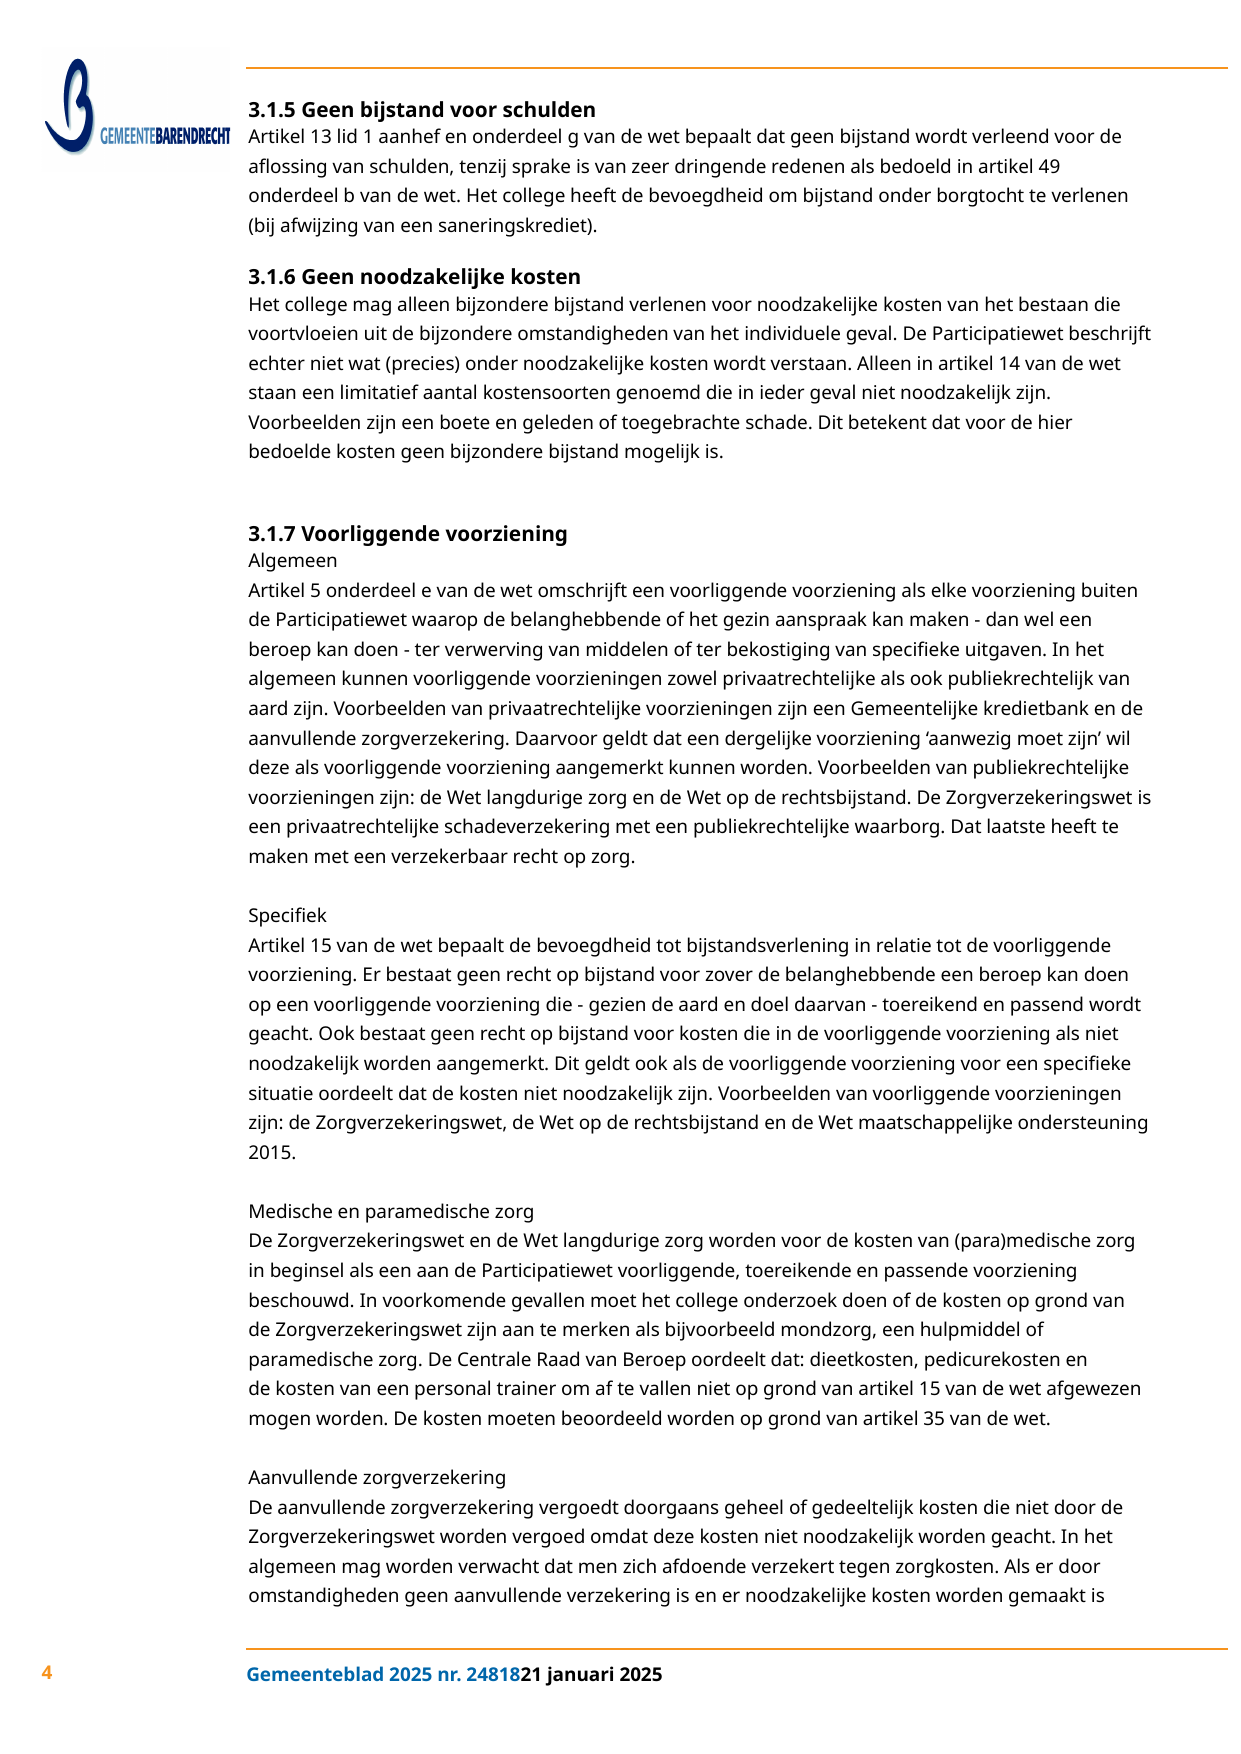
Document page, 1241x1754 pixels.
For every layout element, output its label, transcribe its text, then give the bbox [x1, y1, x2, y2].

text Artikel 13 lid 1 aanhef en onderdeel g van de wet bepaalt dat geen bijstand wordt verleend voor de aflossing van schulden, tenzij sprake is van zeer dringende redenen als bedoeld in artikel 49 onderdeel b van de wet. Het college heeft de bevoegdheid om bijstand onder borgtocht te verlenen (bij afwijzing van een saneringskrediet). [248, 123, 1152, 238]
text 3.1.6 Geen noodzakelijke kosten [248, 262, 1152, 291]
text Artikel 5 onderdeel e van de wet omschrijft een voorliggende voorziening als elke voorziening buiten de Participatiewet waarop de belanghebbende of het gezin aanspraak kan maken - dan wel een beroep kan doen - ter verwerving van middelen of ter bekostiging van specifieke uitgaven. In het algemeen kunnen voorliggende voorzieningen zowel privaatrechtelijke als ook publiekrechtelijk van aard zijn. Voorbeelden van privaatrechtelijke voorzieningen zijn een Gemeentelijke kredietbank en de aanvullende zorgverzekering. Daarvoor geldt dat een dergelijke voorziening ‘aanwezig moet zijn’ wil deze als voorliggende voorziening aangemerkt kunnen worden. Voorbeelden van publiekrechtelijke voorzieningen zijn: de Wet langdurige zorg en de Wet op de rechtsbijstand. De Zorgverzekeringswet is een privaatrechtelijke schadeverzekering met een publiekrechtelijke waarborg. Dat laatste heeft te maken met een verzekerbaar recht op zorg. [248, 577, 1152, 869]
text Specifiek [248, 902, 1152, 928]
text Algemeen [248, 547, 1152, 573]
text 3.1.5 Geen bijstand voor schulden [248, 95, 1152, 123]
text De aanvullende zorgverzekering vergoedt doorgaans geheel of gedeeltelijk kosten die niet door de Zorgverzekeringswet worden vergoed omdat deze kosten niet noodzakelijk worden geacht. In het algemeen mag worden verwacht dat men zich afdoende verzekert tegen zorgkosten. Als er door omstandigheden geen aanvullende verzekering is en er noodzakelijke kosten worden gemaakt is [248, 1494, 1152, 1608]
text Aanvullende zorgverzekering [248, 1464, 1152, 1490]
text de kosten van een personal trainer om af te vallen niet op grond van artikel 15 van de wet afgewezen mogen worden. De kosten moeten beoordeeld worden op grond van artikel 35 van de wet. [248, 1376, 1152, 1431]
text Het college mag alleen bijzondere bijstand verlenen voor noodzakelijke kosten van het bestaan die voortvloeien uit de bijzondere omstandigheden van het individuele geval. De Participatiewet beschrijft echter niet wat (precies) onder noodzakelijke kosten wordt verstaan. Alleen in artikel 14 van de wet staan een limitatief aantal kostensoorten genoemd die in ieder geval niet noodzakelijk zijn. Voorbeelden zijn een boete en geleden of toegebrachte schade. Dit betekent dat voor de hier bedoelde kosten geen bijzondere bijstand mogelijk is. [248, 291, 1152, 464]
text Artikel 15 van de wet bepaalt de bevoegdheid tot bijstandsverlening in relatie tot de voorliggende voorziening. Er bestaat geen recht op bijstand voor zover de belanghebbende een beroep kan doen op een voorliggende voorziening die - gezien de aard en doel daarvan - toereikend en passend wordt geacht. Ook bestaat geen recht op bijstand voor kosten die in de voorliggende voorziening als niet noodzakelijk worden aangemerkt. Dit geldt ook als de voorliggende voorziening voor een specifieke situatie oordeelt dat de kosten niet noodzakelijk zijn. Voorbeelden van voorliggende voorzieningen zijn: de Zorgverzekeringswet, de Wet op de rechtsbijstand en de Wet maatschappelijke ondersteuning 2015. [248, 932, 1152, 1164]
text Medische en paramedische zorg [248, 1198, 1152, 1224]
text De Zorgverzekeringswet en de Wet langdurige zorg worden voor de kosten van (para)medische zorg in beginsel als een aan de Participatiewet voorliggende, toereikende en passende voorziening beschouwd. In voorkomende gevallen moet het college onderzoek doen of de kosten op grond van de Zorgverzekeringswet zijn aan te merken als bijvoorbeeld mondzorg, een hulpmiddel of paramedische zorg. De Centrale Raad van Beroep oordeelt dat: dieetkosten, pedicurekosten en [248, 1228, 1152, 1372]
text 3.1.7 Voorliggende voorziening [248, 519, 1152, 547]
picture [41, 47, 231, 172]
